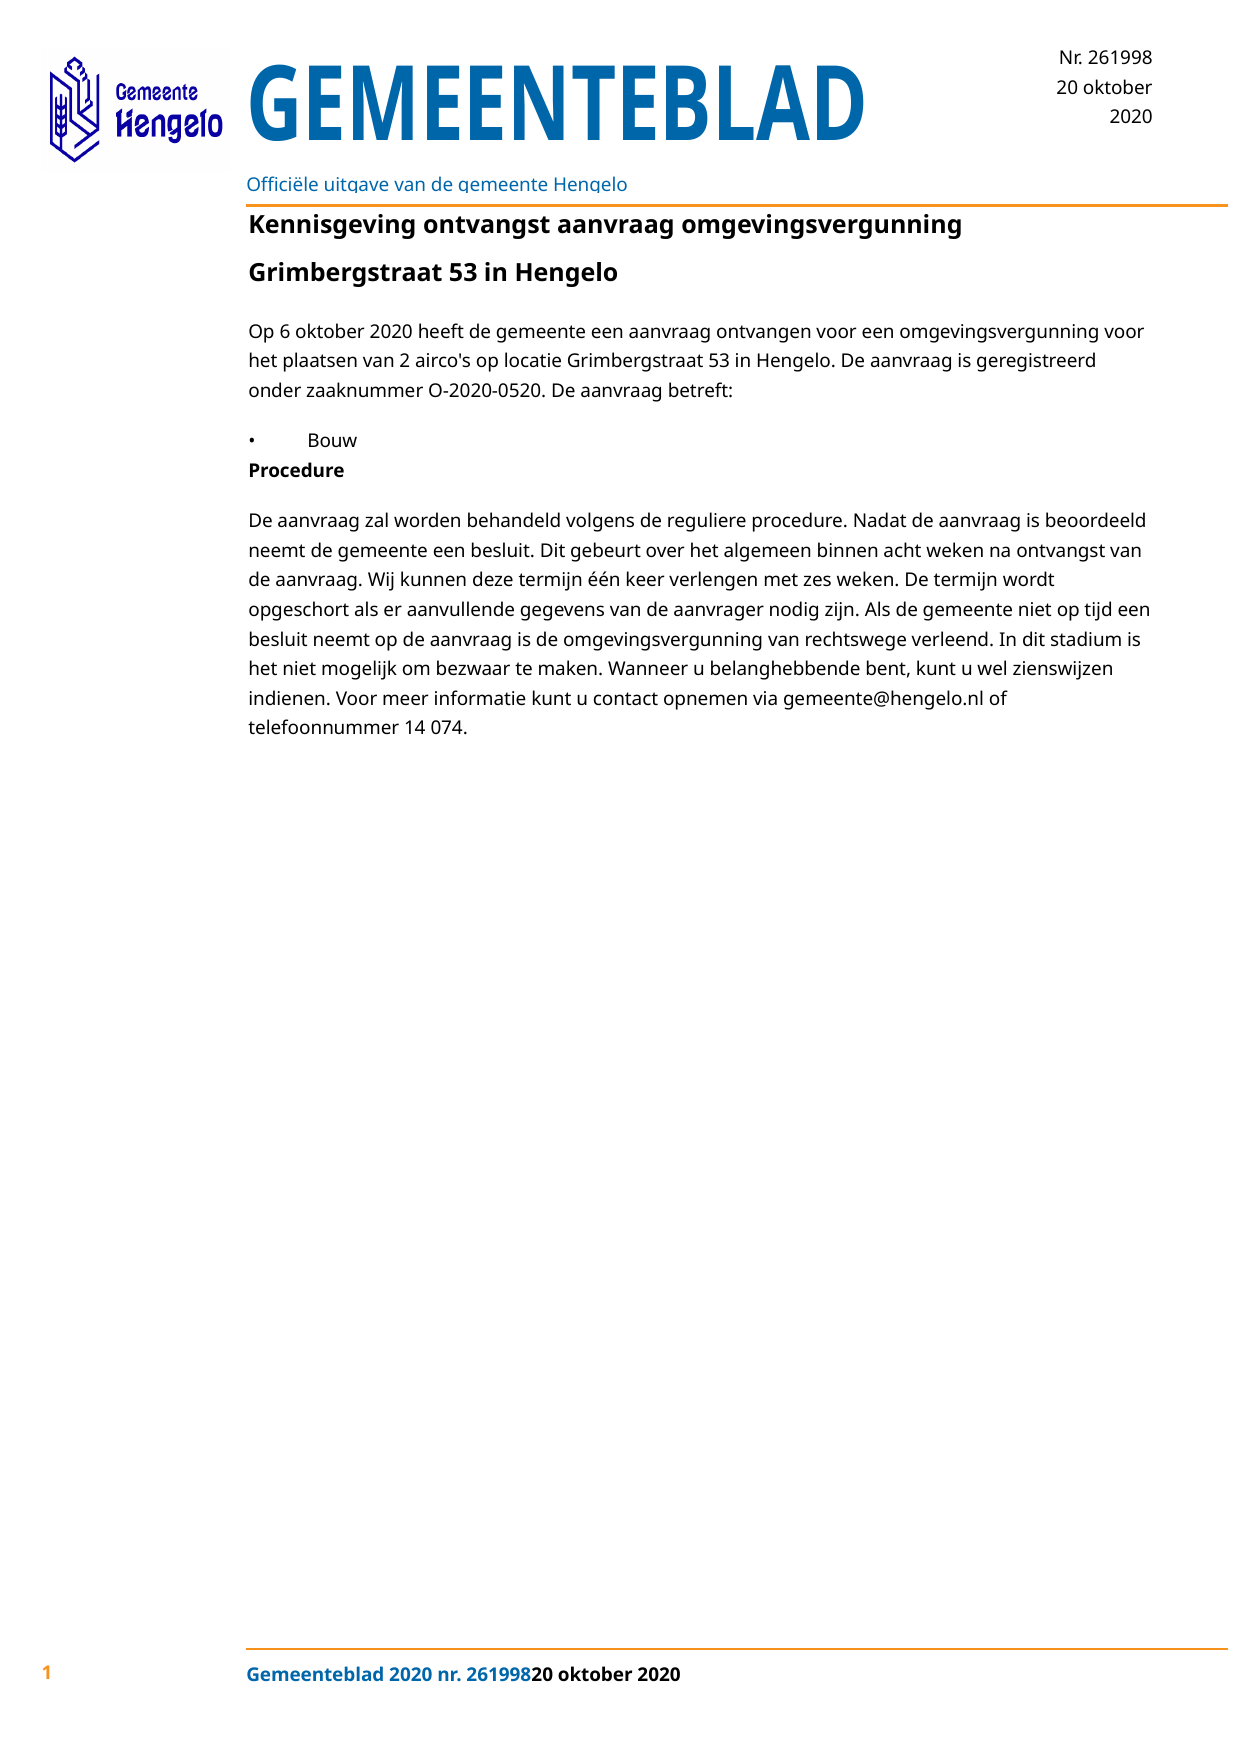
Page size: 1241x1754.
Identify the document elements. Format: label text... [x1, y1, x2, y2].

picture [41, 47, 231, 172]
list Bouw [248, 427, 1152, 453]
text Kennisgeving ontvangst aanvraag omgevingsvergunning Grimbergstraat 53 in Hengelo [248, 207, 1152, 288]
text Procedure [248, 457, 1152, 483]
text Op 6 oktober 2020 heeft de gemeente een aanvraag ontvangen voor een omgevingsvergunning voor het plaatsen van 2 airco's op locatie Grimbergstraat 53 in Hengelo. De aanvraag is geregistreerd onder zaaknummer O-2020-0520. De aanvraag betreft: [248, 318, 1152, 403]
text De aanvraag zal worden behandeld volgens de reguliere procedure. Nadat de aanvraag is beoordeeld neemt de gemeente een besluit. Dit gebeurt over het algemeen binnen acht weken na ontvangst van de aanvraag. Wij kunnen deze termijn één keer verlengen met zes weken. De termijn wordt opgeschort als er aanvullende gegevens van de aanvrager nodig zijn. Als de gemeente niet op tijd een besluit neemt op de aanvraag is de omgevingsvergunning van rechtswege verleend. In dit stadium is het niet mogelijk om bezwaar te maken. Wanneer u belanghebbende bent, kunt u wel zienswijzen indienen. Voor meer informatie kunt u contact opnemen via gemeente@hengelo.nl of telefoonnummer 14 074. [248, 507, 1152, 740]
